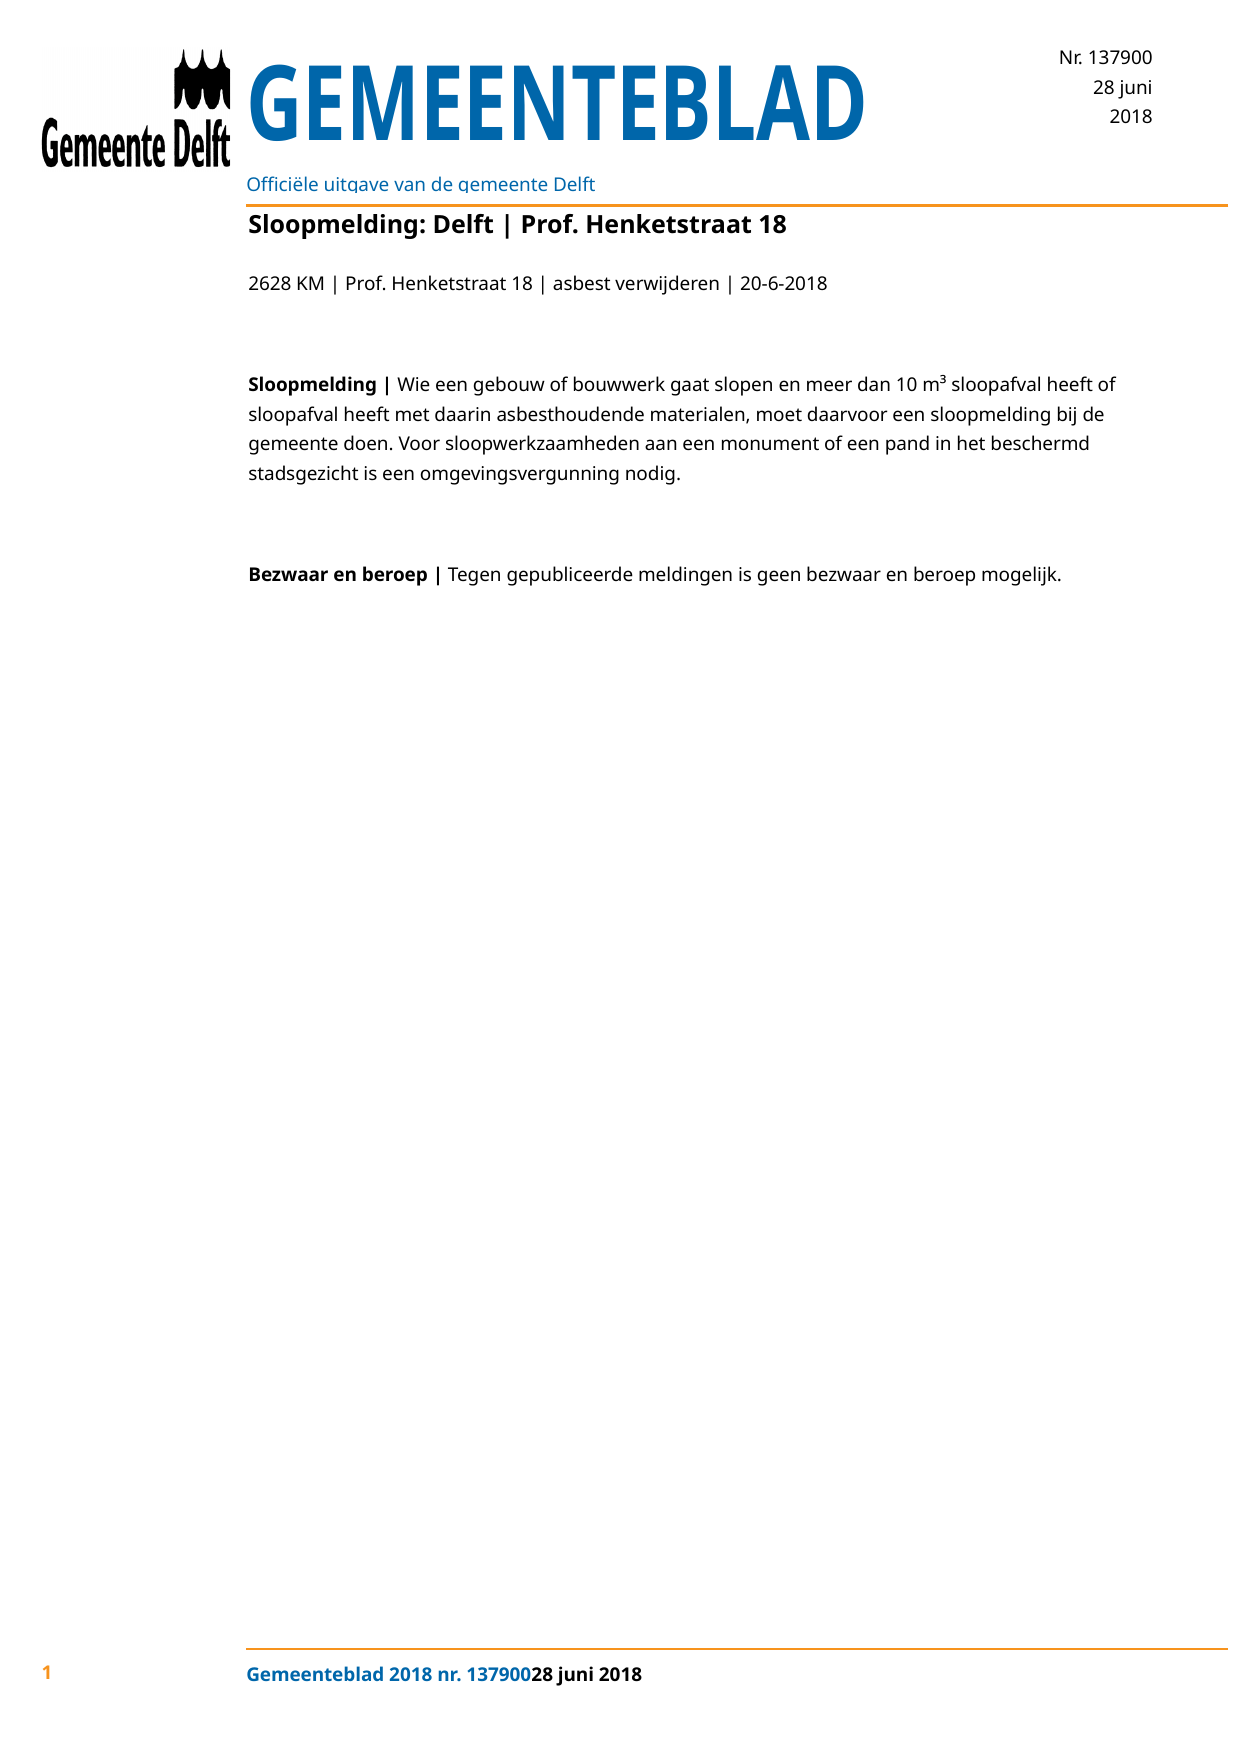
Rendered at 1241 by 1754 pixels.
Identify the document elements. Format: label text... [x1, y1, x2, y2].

picture [41, 47, 231, 172]
text Sloopmelding: Delft | Prof. Henketstraat 18 [248, 207, 1152, 241]
text Sloopmelding | Wie een gebouw of bouwwerk gaat slopen en meer dan 10 m³ sloopafval heeft of sloopafval heeft met daarin asbesthoudende materialen, moet daarvoor een sloopmelding bij de gemeente doen. Voor sloopwerkzaamheden aan een monument of een pand in het beschermd stadsgezicht is een omgevingsvergunning nodig. [248, 371, 1152, 486]
text 2628 KM | Prof. Henketstraat 18 | asbest verwijderen | 20-6-2018 [248, 270, 1152, 296]
text Bezwaar en beroep | Tegen gepubliceerde meldingen is geen bezwaar en beroep mogelijk. [248, 561, 1152, 586]
